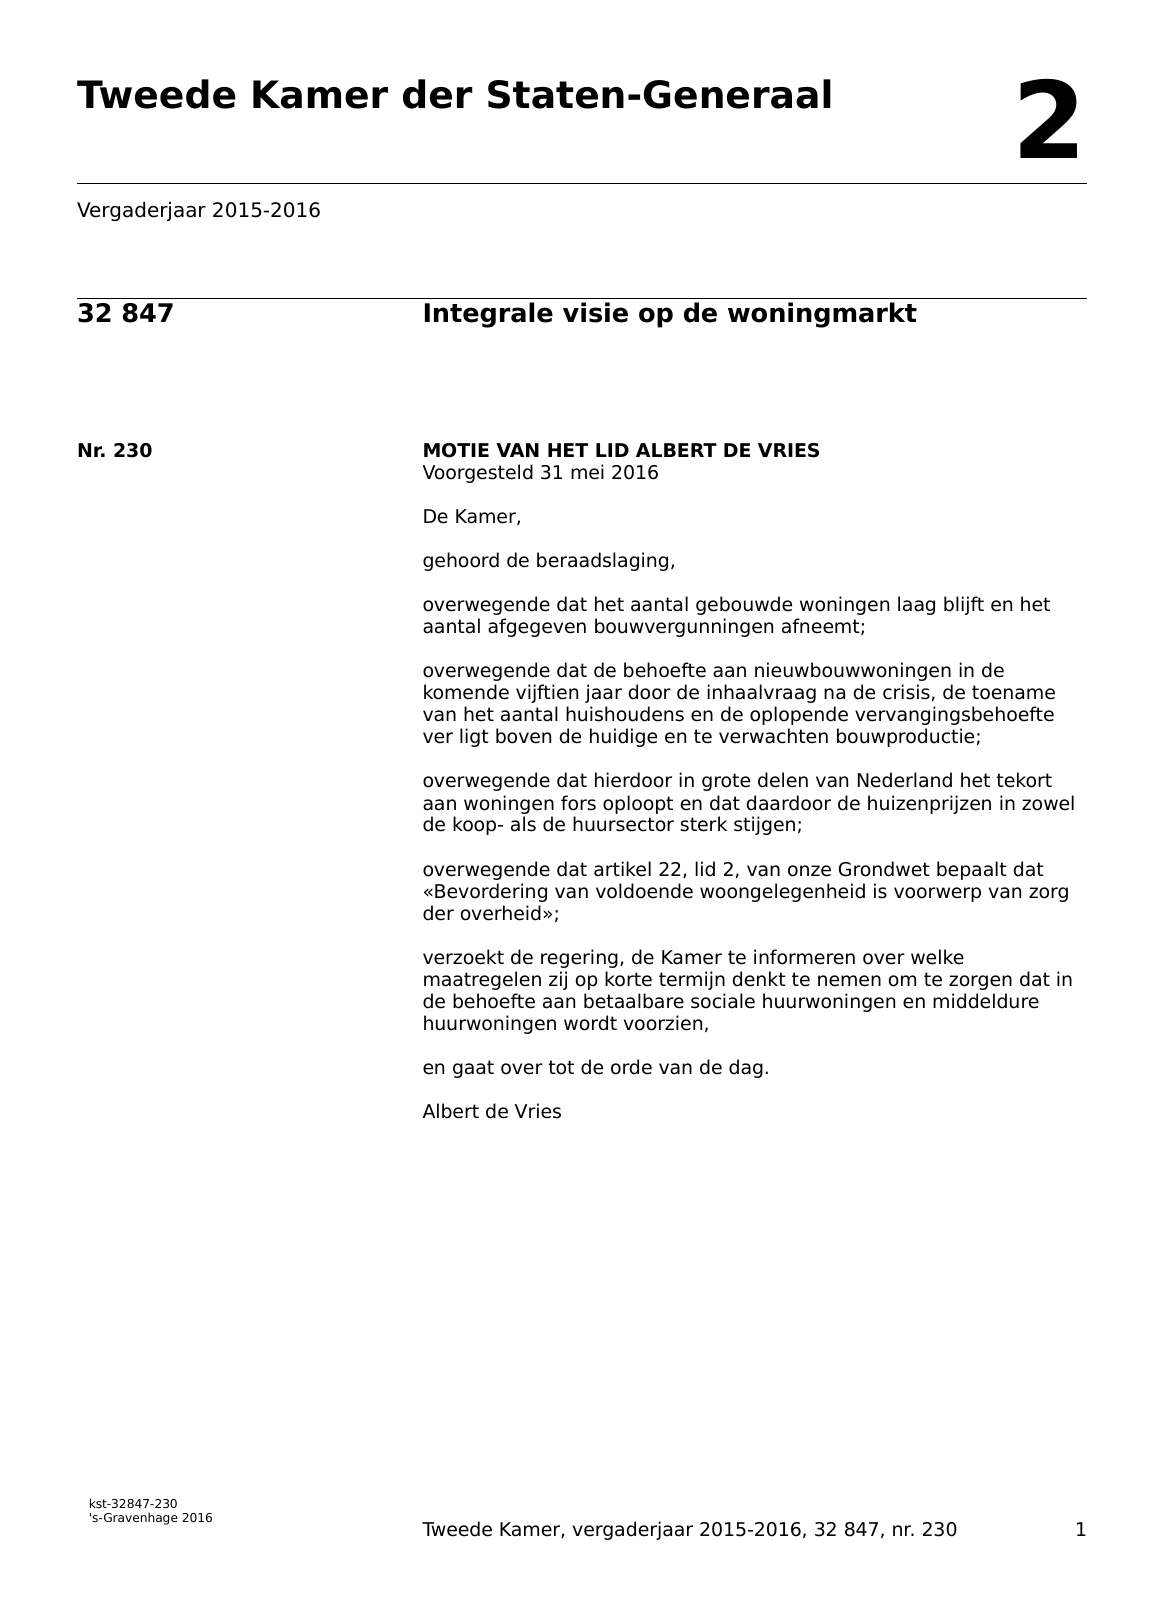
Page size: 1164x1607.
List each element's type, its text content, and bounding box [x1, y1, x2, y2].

text Albert de Vries [422, 1101, 1087, 1123]
subtitle 32 847 Integrale visie op de woningmarkt [77, 299, 1087, 329]
text De Kamer, [422, 506, 1087, 528]
text gehoord de beraadslaging, [422, 550, 1087, 572]
table_header 2 [886, 59, 1087, 183]
subtitle Nr. 230 MOTIE VAN HET LID ALBERT DE VRIES [77, 440, 1087, 462]
text verzoekt de regering, de Kamer te informeren over welke maatregelen zij op korte termijn denkt te nemen om te zorgen dat in de behoefte aan betaalbare sociale huurwoningen en middeldure huurwoningen wordt voorzien, [422, 947, 1087, 1034]
text 's-Gravenhage 2016 [88, 1511, 323, 1525]
text overwegende dat het aantal gebouwde woningen laag blijft en het aantal afgegeven bouwvergunningen afneemt; [422, 594, 1087, 638]
table_cell Vergaderjaar 2015-2016 [77, 184, 1087, 298]
text overwegende dat artikel 22, lid 2, van onze Grondwet bepaalt dat «Bevordering van voldoende woongelegenheid is voorwerp van zorg der overheid»; [422, 858, 1087, 924]
text en gaat over tot de orde van de dag. [422, 1057, 1087, 1079]
text kst-32847-230 [88, 1497, 323, 1511]
text overwegende dat hierdoor in grote delen van Nederland het tekort aan woningen fors oploopt en dat daardoor de huizenprijzen in zowel de koop- als de huursector sterk stijgen; [422, 770, 1087, 836]
text overwegende dat de behoefte aan nieuwbouwwoningen in de komende vijftien jaar door de inhaalvraag na de crisis, de toename van het aantal huishoudens en de oplopende vervangingsbehoefte ver ligt boven de huidige en te verwachten bouwproductie; [422, 660, 1087, 748]
text Voorgesteld 31 mei 2016 [422, 462, 1087, 484]
table_header Tweede Kamer der Staten-Generaal [77, 59, 886, 183]
